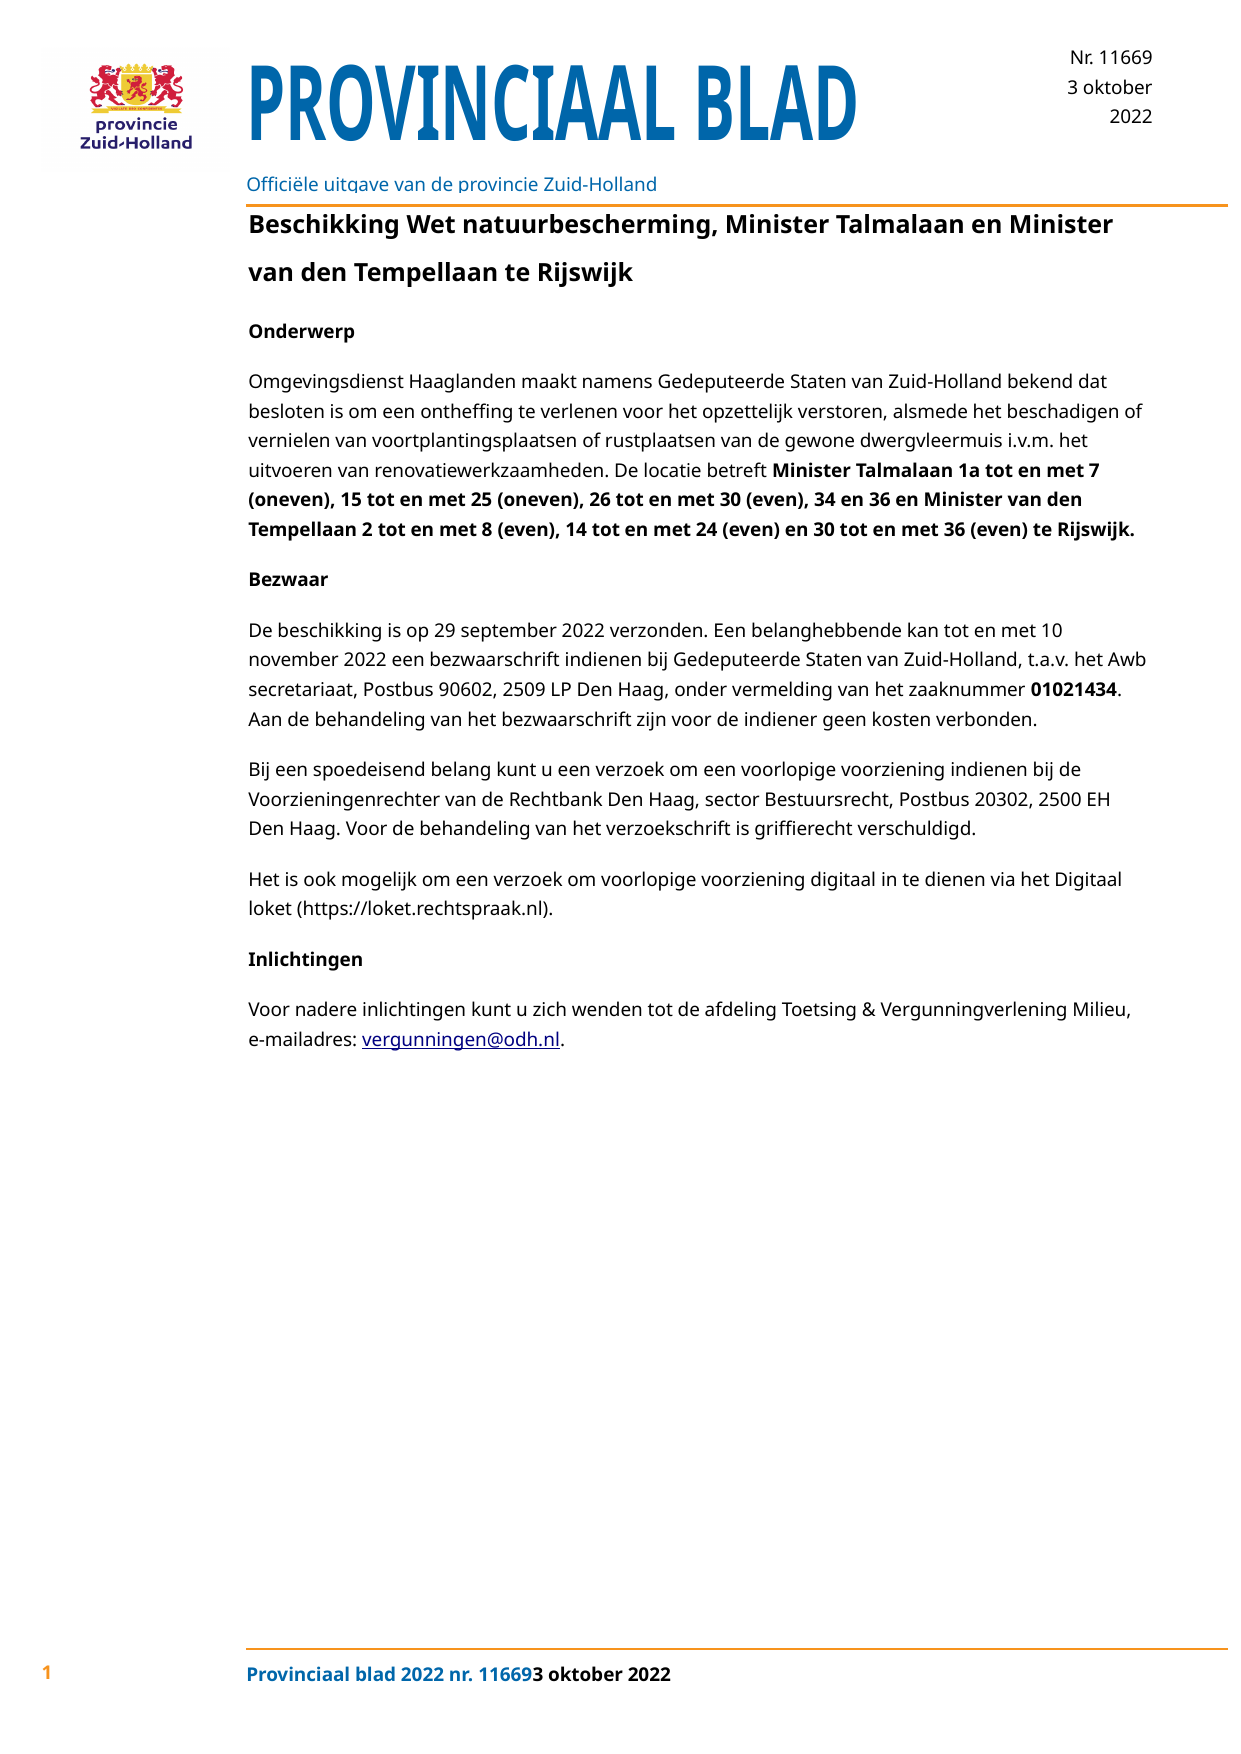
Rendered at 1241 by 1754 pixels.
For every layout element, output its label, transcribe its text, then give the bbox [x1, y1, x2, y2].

picture [41, 47, 231, 172]
text Bij een spoedeisend belang kunt u een verzoek om een voorlopige voorziening indienen bij de Voorzieningenrechter van de Rechtbank Den Haag, sector Bestuursrecht, Postbus 20302, 2500 EH Den Haag. Voor de behandeling van het verzoekschrift is griffierecht verschuldigd. [248, 756, 1152, 841]
text Het is ook mogelijk om een verzoek om voorlopige voorziening digitaal in te dienen via het Digitaal loket (https://loket.rechtspraak.nl). [248, 866, 1152, 921]
text Voor nadere inlichtingen kunt u zich wenden tot de afdeling Toetsing & Vergunningverlening Milieu, e-mailadres: vergunningen@odh.nl. [248, 996, 1152, 1052]
text Bezwaar [248, 567, 1152, 592]
text Beschikking Wet natuurbescherming, Minister Talmalaan en Minister van den Tempellaan te Rijswijk [248, 207, 1152, 288]
text Onderwerp [248, 318, 1152, 344]
text De beschikking is op 29 september 2022 verzonden. Een belanghebbende kan tot en met 10 november 2022 een bezwaarschrift indienen bij Gedeputeerde Staten van Zuid-Holland, t.a.v. het Awb secretariaat, Postbus 90602, 2509 LP Den Haag, onder vermelding van het zaaknummer 01021434. Aan de behandeling van het bezwaarschrift zijn voor de indiener geen kosten verbonden. [248, 617, 1152, 732]
text Inlichtingen [248, 946, 1152, 972]
text Omgevingsdienst Haaglanden maakt namens Gedeputeerde Staten van Zuid-Holland bekend dat besloten is om een ontheffing te verlenen voor het opzettelijk verstoren, alsmede het beschadigen of vernielen van voortplantingsplaatsen of rustplaatsen van de gewone dwergvleermuis i.v.m. het uitvoeren van renovatiewerkzaamheden. De locatie betreft Minister Talmalaan 1a tot en met 7 (oneven), 15 tot en met 25 (oneven), 26 tot en met 30 (even), 34 en 36 en Minister van den Tempellaan 2 tot en met 8 (even), 14 tot en met 24 (even) en 30 tot en met 36 (even) te Rijswijk. [248, 368, 1152, 542]
